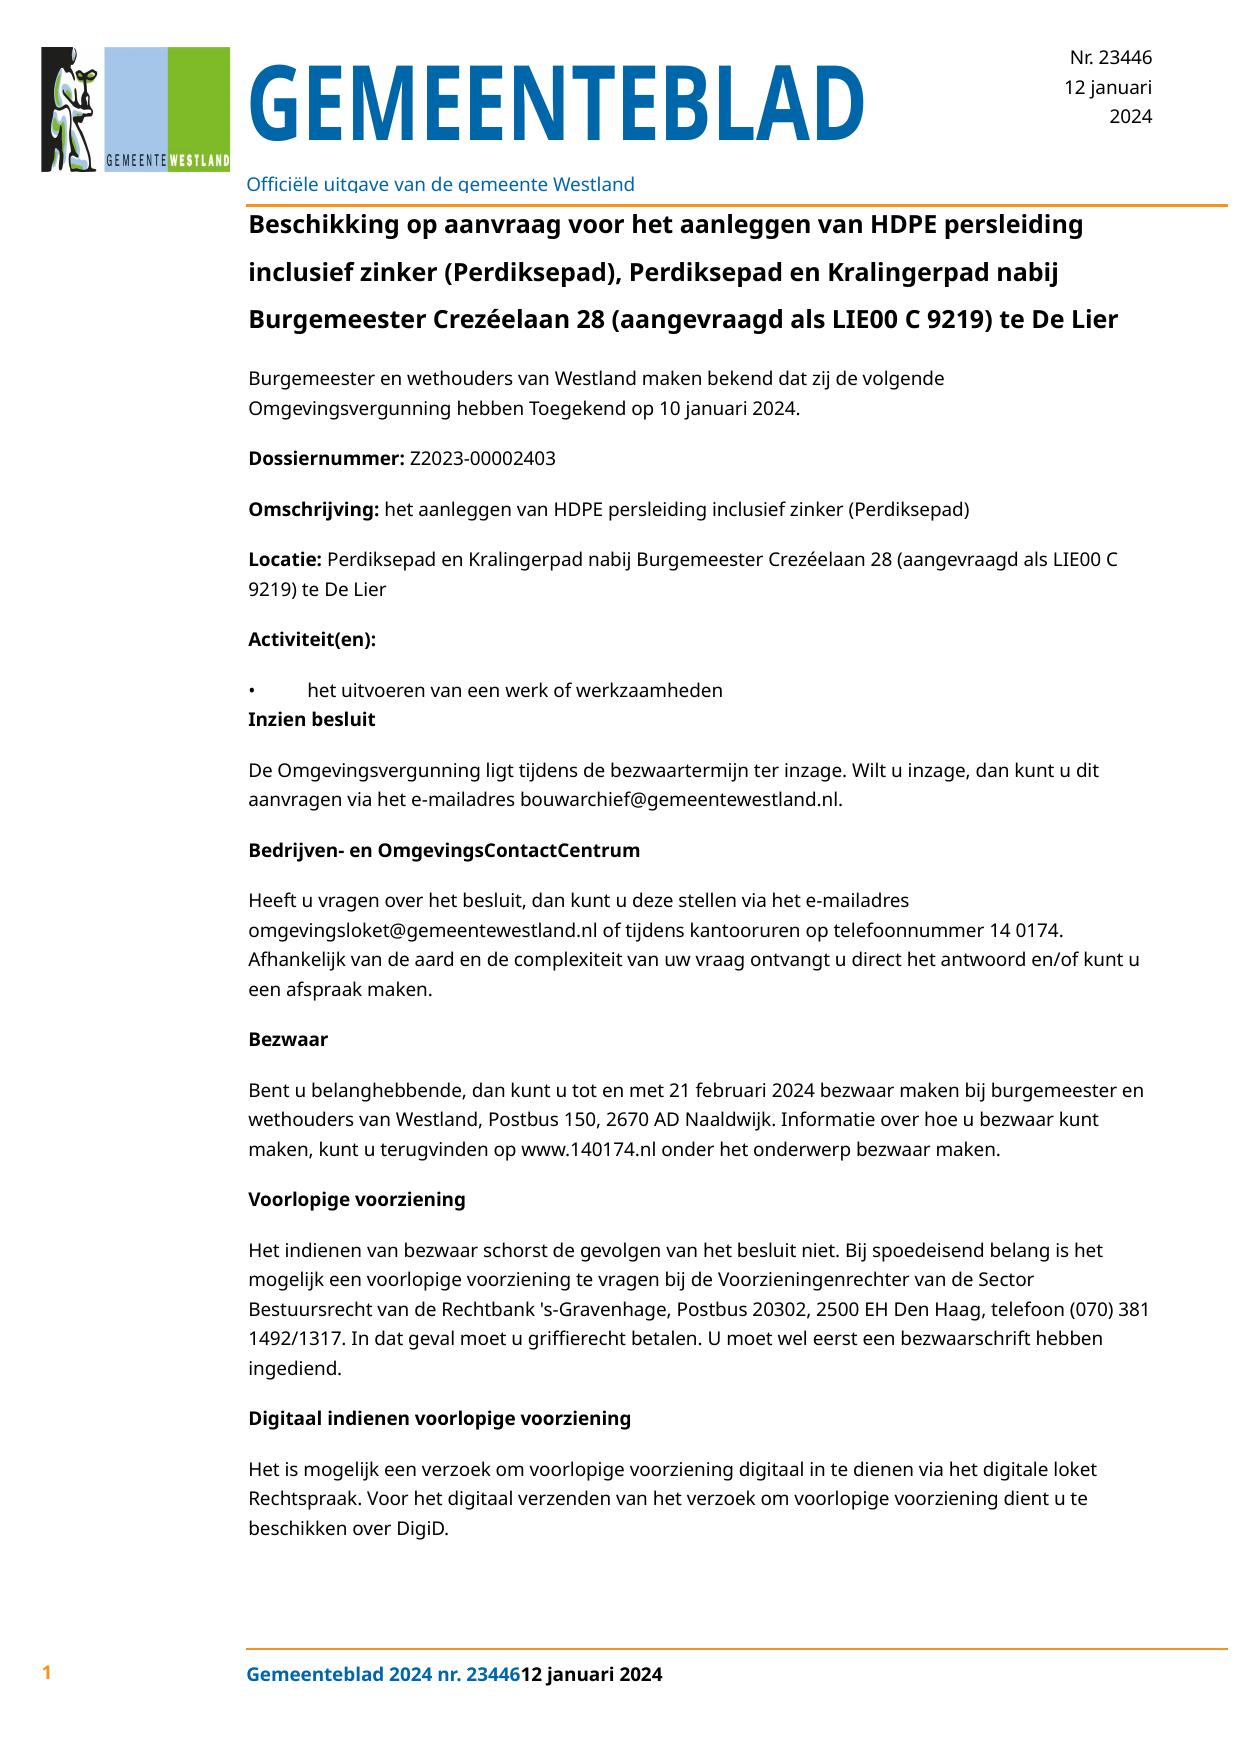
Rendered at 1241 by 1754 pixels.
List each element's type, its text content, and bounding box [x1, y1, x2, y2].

text Het is mogelijk een verzoek om voorlopige voorziening digitaal in te dienen via het digitale loket Rechtspraak. Voor het digitaal verzenden van het verzoek om voorlopige voorziening dient u te beschikken over DigiD. [248, 1456, 1152, 1541]
list het uitvoeren van een werk of werkzaamheden [248, 677, 1152, 702]
text Digitaal indienen voorlopige voorziening [248, 1406, 1152, 1431]
text De Omgevingsvergunning ligt tijdens de bezwaartermijn ter inzage. Wilt u inzage, dan kunt u dit aanvragen via het e-mailadres bouwarchief@gemeentewestland.nl. [248, 757, 1152, 812]
picture [41, 47, 231, 172]
text Dossiernummer: Z2023-00002403 [248, 446, 1152, 471]
text Heeft u vragen over het besluit, dan kunt u deze stellen via het e-mailadres omgevingsloket@gemeentewestland.nl of tijdens kantooruren op telefoonnummer 14 0174. Afhankelijk van de aard en de complexiteit van uw vraag ontvangt u direct het antwoord en/of kunt u een afspraak maken. [248, 887, 1152, 1002]
text Bent u belanghebbende, dan kunt u tot en met 21 februari 2024 bezwaar maken bij burgemeester en wethouders van Westland, Postbus 150, 2670 AD Naaldwijk. Informatie over hoe u bezwaar kunt maken, kunt u terugvinden op www.140174.nl onder het onderwerp bezwaar maken. [248, 1077, 1152, 1162]
text Activiteit(en): [248, 626, 1152, 652]
text Bezwaar [248, 1026, 1152, 1052]
text Burgemeester en wethouders van Westland maken bekend dat zij de volgende Omgevingsvergunning hebben Toegekend op 10 januari 2024. [248, 366, 1152, 421]
text Inzien besluit [248, 706, 1152, 732]
text Het indienen van bezwaar schorst de gevolgen van het besluit niet. Bij spoedeisend belang is het mogelijk een voorlopige voorziening te vragen bij de Voorzieningenrechter van de Sector Bestuursrecht van de Rechtbank 's-Gravenhage, Postbus 20302, 2500 EH Den Haag, telefoon (070) 381 1492/1317. In dat geval moet u griffierecht betalen. U moet wel eerst een bezwaarschrift hebben ingediend. [248, 1237, 1152, 1381]
text Omschrijving: het aanleggen van HDPE persleiding inclusief zinker (Perdiksepad) [248, 496, 1152, 522]
text Voorlopige voorziening [248, 1186, 1152, 1212]
text Beschikking op aanvraag voor het aanleggen van HDPE persleiding inclusief zinker (Perdiksepad), Perdiksepad en Kralingerpad nabij Burgemeester Crezéelaan 28 (aangevraagd als LIE00 C 9219) te De Lier [248, 207, 1152, 336]
text Locatie: Perdiksepad en Kralingerpad nabij Burgemeester Crezéelaan 28 (aangevraagd als LIE00 C 9219) te De Lier [248, 546, 1152, 602]
text Bedrijven- en OmgevingsContactCentrum [248, 837, 1152, 862]
